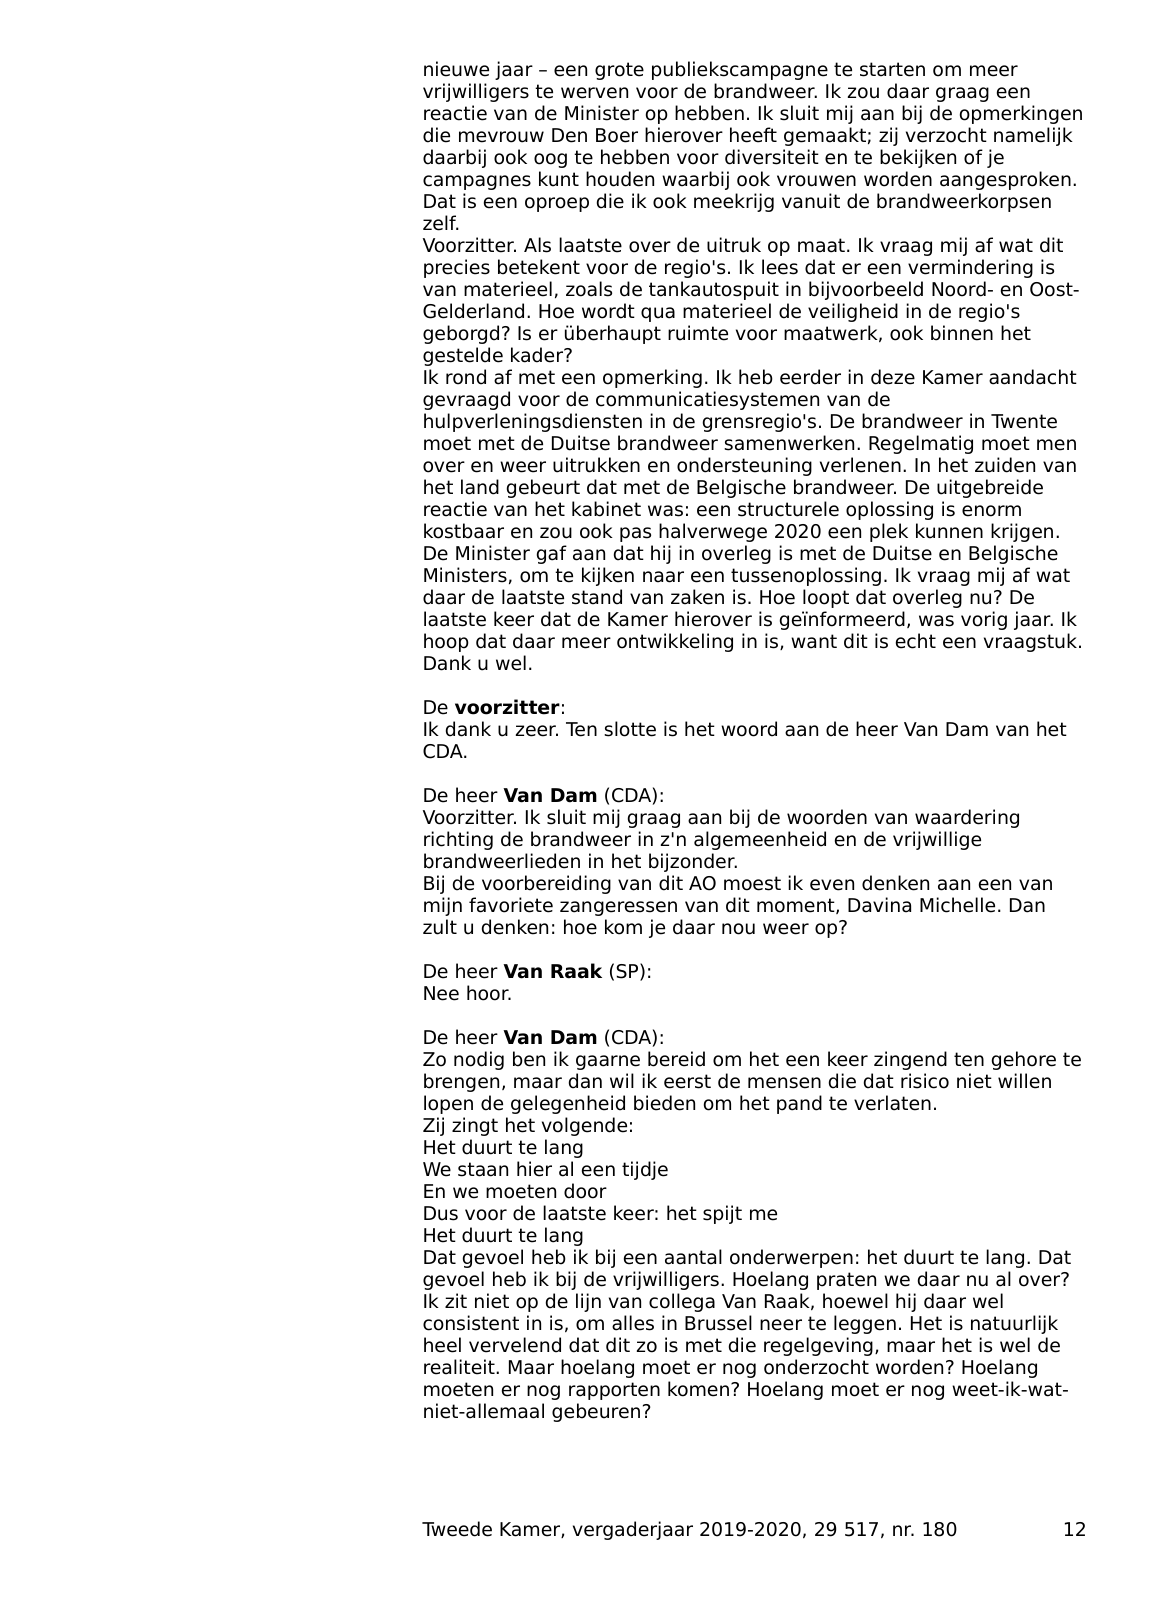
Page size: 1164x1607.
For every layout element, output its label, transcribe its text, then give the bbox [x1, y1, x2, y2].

text Het duurt te lang [422, 1137, 1087, 1159]
text Dank u wel. [422, 652, 1087, 674]
text De heer Van Dam (CDA): [422, 1027, 1087, 1049]
text De heer Van Raak (SP): [422, 961, 1087, 983]
text Voorzitter. Als laatste over de uitruk op maat. Ik vraag mij af wat dit precies betekent voor de regio's. Ik lees dat er een vermindering is van materieel, zoals de tankautospuit in bijvoorbeeld Noord- en Oost-Gelderland. Hoe wordt qua materieel de veiligheid in de regio's geborgd? Is er überhaupt ruimte voor maatwerk, ook binnen het gestelde kader? [422, 235, 1087, 367]
text nieuwe jaar – een grote publiekscampagne te starten om meer vrijwilligers te werven voor de brandweer. Ik zou daar graag een reactie van de Minister op hebben. Ik sluit mij aan bij de opmerkingen die mevrouw Den Boer hierover heeft gemaakt; zij verzocht namelijk daarbij ook oog te hebben voor diversiteit en te bekijken of je campagnes kunt houden waarbij ook vrouwen worden aangesproken. Dat is een oproep die ik ook meekrijg vanuit de brandweerkorpsen zelf. [422, 59, 1087, 235]
text De voorzitter: [422, 697, 1087, 719]
text En we moeten door [422, 1181, 1087, 1203]
text Ik rond af met een opmerking. Ik heb eerder in deze Kamer aandacht gevraagd voor de communicatiesystemen van de hulpverleningsdiensten in de grensregio's. De brandweer in Twente moet met de Duitse brandweer samenwerken. Regelmatig moet men over en weer uitrukken en ondersteuning verlenen. In het zuiden van het land gebeurt dat met de Belgische brandweer. De uitgebreide reactie van het kabinet was: een structurele oplossing is enorm kostbaar en zou ook pas halverwege 2020 een plek kunnen krijgen. De Minister gaf aan dat hij in overleg is met de Duitse en Belgische Ministers, om te kijken naar een tussenoplossing. Ik vraag mij af wat daar de laatste stand van zaken is. Hoe loopt dat overleg nu? De laatste keer dat de Kamer hierover is geïnformeerd, was vorig jaar. Ik hoop dat daar meer ontwikkeling in is, want dit is echt een vraagstuk. [422, 367, 1087, 652]
text Ik dank u zeer. Ten slotte is het woord aan de heer Van Dam van het CDA. [422, 719, 1087, 763]
text We staan hier al een tijdje [422, 1159, 1087, 1181]
text Nee hoor. [422, 983, 1087, 1005]
text Zij zingt het volgende: [422, 1115, 1087, 1137]
text Dus voor de laatste keer: het spijt me [422, 1203, 1087, 1225]
text De heer Van Dam (CDA): [422, 785, 1087, 807]
text Voorzitter. Ik sluit mij graag aan bij de woorden van waardering richting de brandweer in z'n algemeenheid en de vrijwillige brandweerlieden in het bijzonder. [422, 807, 1087, 873]
text Dat gevoel heb ik bij een aantal onderwerpen: het duurt te lang. Dat gevoel heb ik bij de vrijwilligers. Hoelang praten we daar nu al over? Ik zit niet op de lijn van collega Van Raak, hoewel hij daar wel consistent in is, om alles in Brussel neer te leggen. Het is natuurlijk heel vervelend dat dit zo is met die regelgeving, maar het is wel de realiteit. Maar hoelang moet er nog onderzocht worden? Hoelang moeten er nog rapporten komen? Hoelang moet er nog weet-ik-wat-niet-allemaal gebeuren? [422, 1247, 1087, 1423]
text Het duurt te lang [422, 1225, 1087, 1247]
text Zo nodig ben ik gaarne bereid om het een keer zingend ten gehore te brengen, maar dan wil ik eerst de mensen die dat risico niet willen lopen de gelegenheid bieden om het pand te verlaten. [422, 1049, 1087, 1115]
text Bij de voorbereiding van dit AO moest ik even denken aan een van mijn favoriete zangeressen van dit moment, Davina Michelle. Dan zult u denken: hoe kom je daar nou weer op? [422, 873, 1087, 939]
